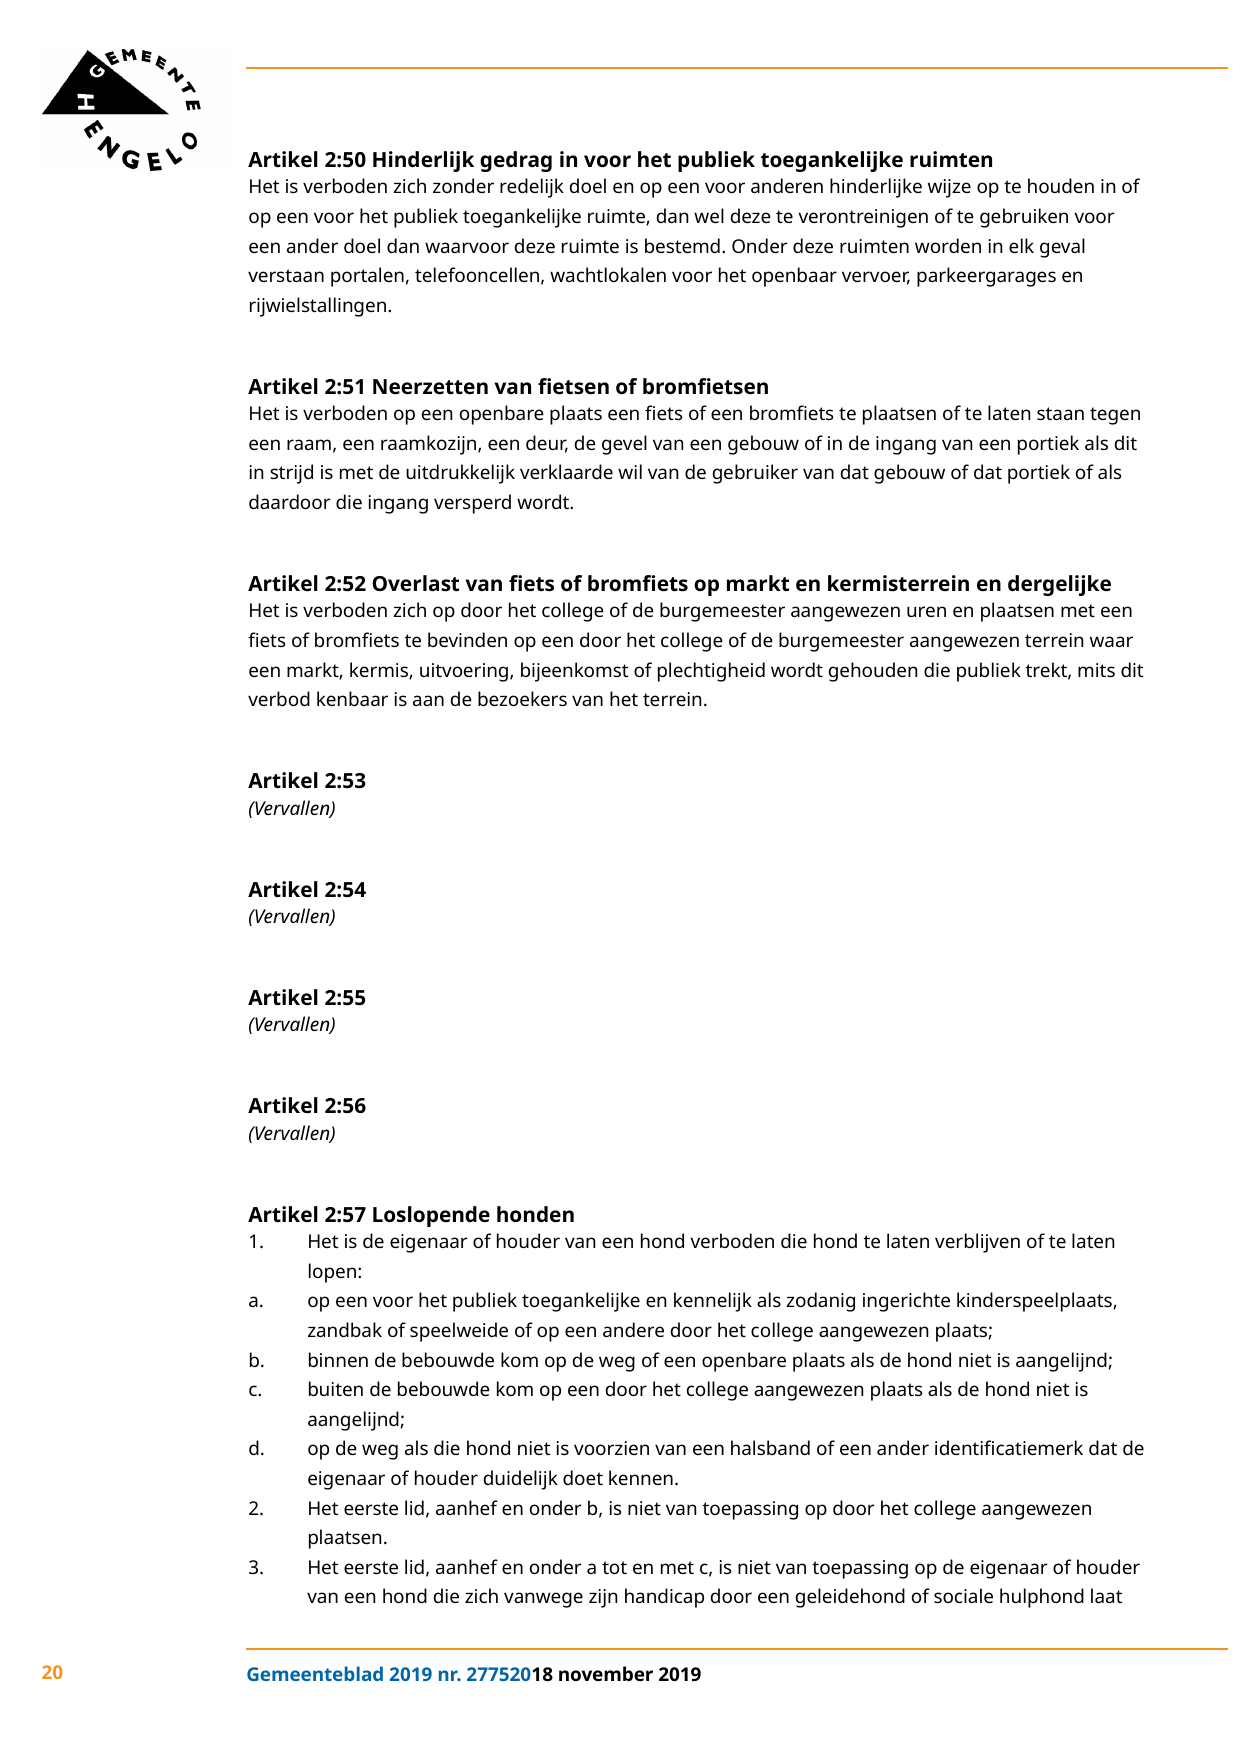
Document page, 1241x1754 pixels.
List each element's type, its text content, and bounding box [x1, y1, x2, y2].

list Het eerste lid, aanhef en onder b, is niet van toepassing op door het college aangewezen plaatsen. [248, 1495, 1152, 1550]
text (Vervallen) [248, 1012, 1152, 1037]
text (Vervallen) [248, 1120, 1152, 1146]
list buiten de bebouwde kom op een door het college aangewezen plaats als de hond niet is aangelijnd; [248, 1376, 1152, 1432]
text (Vervallen) [248, 903, 1152, 929]
text Het is verboden zich zonder redelijk doel en op een voor anderen hinderlijke wijze op te houden in of op een voor het publiek toegankelijke ruimte, dan wel deze te verontreinigen of te gebruiken voor een ander doel dan waarvoor deze ruimte is bestemd. Onder deze ruimten worden in elk geval verstaan portalen, telefooncellen, wachtlokalen voor het openbaar vervoer, parkeergarages en rijwielstallingen. [248, 174, 1152, 318]
text Artikel 2:55 [248, 983, 1152, 1012]
text Artikel 2:54 [248, 875, 1152, 903]
text (Vervallen) [248, 795, 1152, 821]
picture [41, 47, 231, 172]
text Artikel 2:56 [248, 1092, 1152, 1120]
text Artikel 2:57 Loslopende honden [248, 1200, 1152, 1228]
text Artikel 2:52 Overlast van fiets of bromfiets op markt en kermisterrein en dergelijke [248, 569, 1152, 598]
list op de weg als die hond niet is voorzien van een halsband of een ander identificatiemerk dat de eigenaar of houder duidelijk doet kennen. [248, 1436, 1152, 1491]
text Artikel 2:50 Hinderlijk gedrag in voor het publiek toegankelijke ruimten [248, 145, 1152, 174]
text Artikel 2:53 [248, 766, 1152, 795]
text Het is verboden zich op door het college of de burgemeester aangewezen uren en plaatsen met een fiets of bromfiets te bevinden op een door het college of de burgemeester aangewezen terrein waar een markt, kermis, uitvoering, bijeenkomst of plechtigheid wordt gehouden die publiek trekt, mits dit verbod kenbaar is aan de bezoekers van het terrein. [248, 598, 1152, 712]
text Artikel 2:51 Neerzetten van fietsen of bromfietsen [248, 372, 1152, 400]
list Het is de eigenaar of houder van een hond verboden die hond te laten verblijven of te laten lopen: [248, 1228, 1152, 1284]
text Het is verboden op een openbare plaats een fiets of een bromfiets te plaatsen of te laten staan tegen een raam, een raamkozijn, een deur, de gevel van een gebouw of in de ingang van een portiek als dit in strijd is met de uitdrukkelijk verklaarde wil van de gebruiker van dat gebouw of dat portiek of als daardoor die ingang versperd wordt. [248, 400, 1152, 515]
list op een voor het publiek toegankelijke en kennelijk als zodanig ingerichte kinderspeelplaats, zandbak of speelweide of op een andere door het college aangewezen plaats; [248, 1288, 1152, 1343]
list binnen de bebouwde kom op de weg of een openbare plaats als de hond niet is aangelijnd; [248, 1347, 1152, 1373]
list Het eerste lid, aanhef en onder a tot en met c, is niet van toepassing op de eigenaar of houder van een hond die zich vanwege zijn handicap door een geleidehond of sociale hulphond laat [248, 1554, 1152, 1609]
